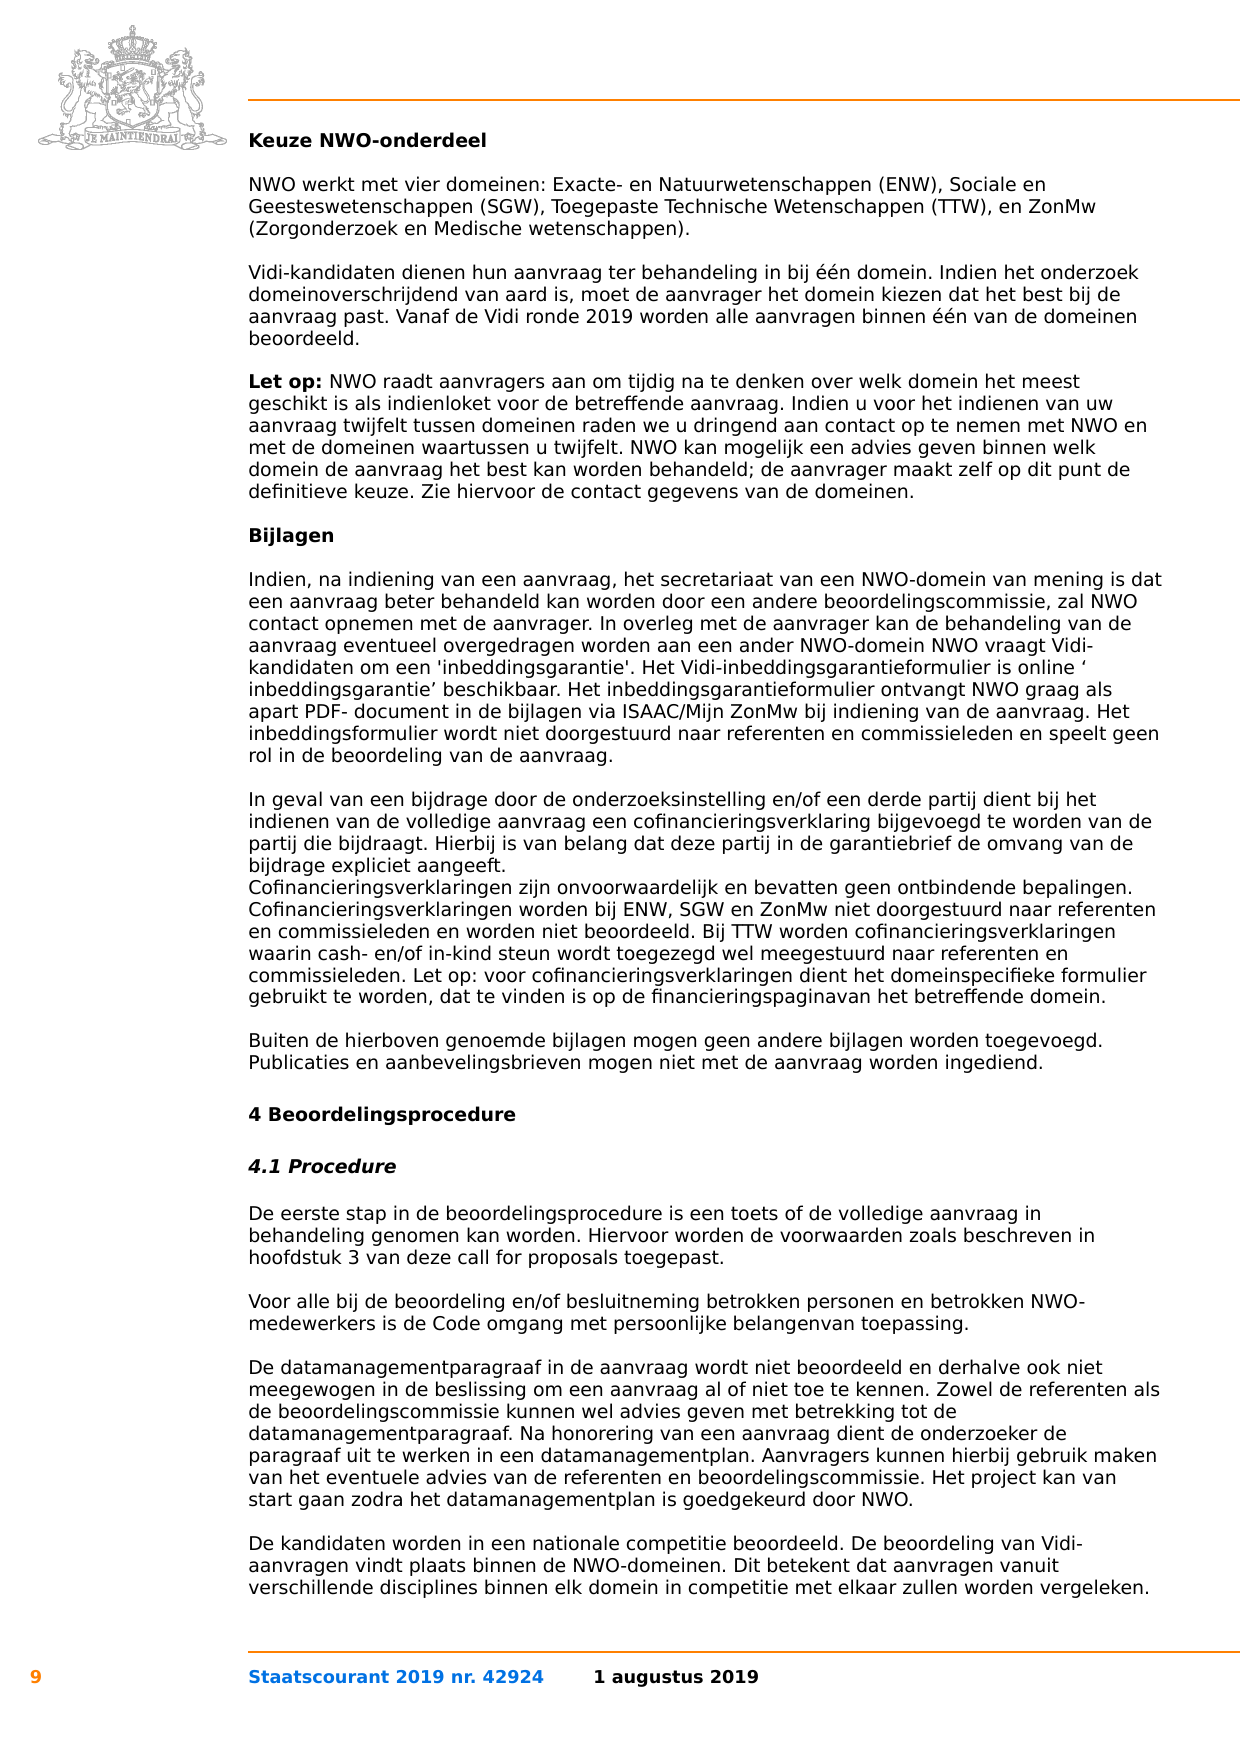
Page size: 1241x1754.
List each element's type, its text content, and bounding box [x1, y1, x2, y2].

text Let op: NWO raadt aanvragers aan om tijdig na te denken over welk domein het meest geschikt is als indienloket voor de betreffende aanvraag. Indien u voor het indienen van uw aanvraag twijfelt tussen domeinen raden we u dringend aan contact op te nemen met NWO en met de domeinen waartussen u twijfelt. NWO kan mogelijk een advies geven binnen welk domein de aanvraag het best kan worden behandeld; de aanvrager maakt zelf op dit punt de definitieve keuze. Zie hiervoor de contact gegevens van de domeinen. [248, 371, 1163, 503]
text NWO werkt met vier domeinen: Exacte- en Natuurwetenschappen (ENW), Sociale en Geesteswetenschappen (SGW), Toegepaste Technische Wetenschappen (TTW), en ZonMw (Zorgonderzoek en Medische wetenschappen). [248, 174, 1163, 240]
text De datamanagementparagraaf in de aanvraag wordt niet beoordeeld en derhalve ook niet meegewogen in de beslissing om een aanvraag al of niet toe te kennen. Zowel de referenten als de beoordelingscommissie kunnen wel advies geven met betrekking tot de datamanagementparagraaf. Na honorering van een aanvraag dient de onderzoeker de paragraaf uit te werken in een datamanagementplan. Aanvragers kunnen hierbij gebruik maken van het eventuele advies van de referenten en beoordelingscommissie. Het project kan van start gaan zodra het datamanagementplan is goedgekeurd door NWO. [248, 1357, 1163, 1511]
subtitle 4 Beoordelingsprocedure [248, 1104, 1163, 1126]
subtitle Bijlagen [248, 525, 1163, 547]
picture [38, 25, 227, 150]
subtitle 4.1 Procedure [248, 1156, 1163, 1178]
text De kandidaten worden in een nationale competitie beoordeeld. De beoordeling van Vidi-aanvragen vindt plaats binnen de NWO-domeinen. Dit betekent dat aanvragen vanuit verschillende disciplines binnen elk domein in competitie met elkaar zullen worden vergeleken. [248, 1533, 1163, 1598]
text De eerste stap in de beoordelingsprocedure is een toets of de volledige aanvraag in behandeling genomen kan worden. Hiervoor worden de voorwaarden zoals beschreven in hoofdstuk 3 van deze call for proposals toegepast. [248, 1203, 1163, 1269]
text Indien, na indiening van een aanvraag, het secretariaat van een NWO-domein van mening is dat een aanvraag beter behandeld kan worden door een andere beoordelingscommissie, zal NWO contact opnemen met de aanvrager. In overleg met de aanvrager kan de behandeling van de aanvraag eventueel overgedragen worden aan een ander NWO-domein NWO vraagt Vidi-kandidaten om een 'inbeddingsgarantie'. Het Vidi-inbeddingsgarantieformulier is online ‘ inbeddingsgarantie’ beschikbaar. Het inbeddingsgarantieformulier ontvangt NWO graag als apart PDF- document in de bijlagen via ISAAC/Mijn ZonMw bij indiening van de aanvraag. Het inbeddingsformulier wordt niet doorgestuurd naar referenten en commissieleden en speelt geen rol in de beoordeling van de aanvraag. [248, 569, 1163, 767]
text Voor alle bij de beoordeling en/of besluitneming betrokken personen en betrokken NWO-medewerkers is de Code omgang met persoonlijke belangenvan toepassing. [248, 1291, 1163, 1335]
text Vidi-kandidaten dienen hun aanvraag ter behandeling in bij één domein. Indien het onderzoek domeinoverschrijdend van aard is, moet de aanvrager het domein kiezen dat het best bij de aanvraag past. Vanaf de Vidi ronde 2019 worden alle aanvragen binnen één van de domeinen beoordeeld. [248, 262, 1163, 349]
text In geval van een bijdrage door de onderzoeksinstelling en/of een derde partij dient bij het indienen van de volledige aanvraag een cofinancieringsverklaring bijgevoegd te worden van de partij die bijdraagt. Hierbij is van belang dat deze partij in de garantiebrief de omvang van de bijdrage expliciet aangeeft. [248, 789, 1163, 877]
text Buiten de hierboven genoemde bijlagen mogen geen andere bijlagen worden toegevoegd. Publicaties en aanbevelingsbrieven mogen niet met de aanvraag worden ingediend. [248, 1030, 1163, 1074]
subtitle Keuze NWO-onderdeel [248, 130, 1163, 152]
text Cofinancieringsverklaringen zijn onvoorwaardelijk en bevatten geen ontbindende bepalingen. Cofinancieringsverklaringen worden bij ENW, SGW en ZonMw niet doorgestuurd naar referenten en commissieleden en worden niet beoordeeld. Bij TTW worden cofinancieringsverklaringen waarin cash- en/of in-kind steun wordt toegezegd wel meegestuurd naar referenten en commissieleden. Let op: voor cofinancieringsverklaringen dient het domeinspecifieke formulier gebruikt te worden, dat te vinden is op de financieringspaginavan het betreffende domein. [248, 877, 1163, 1008]
